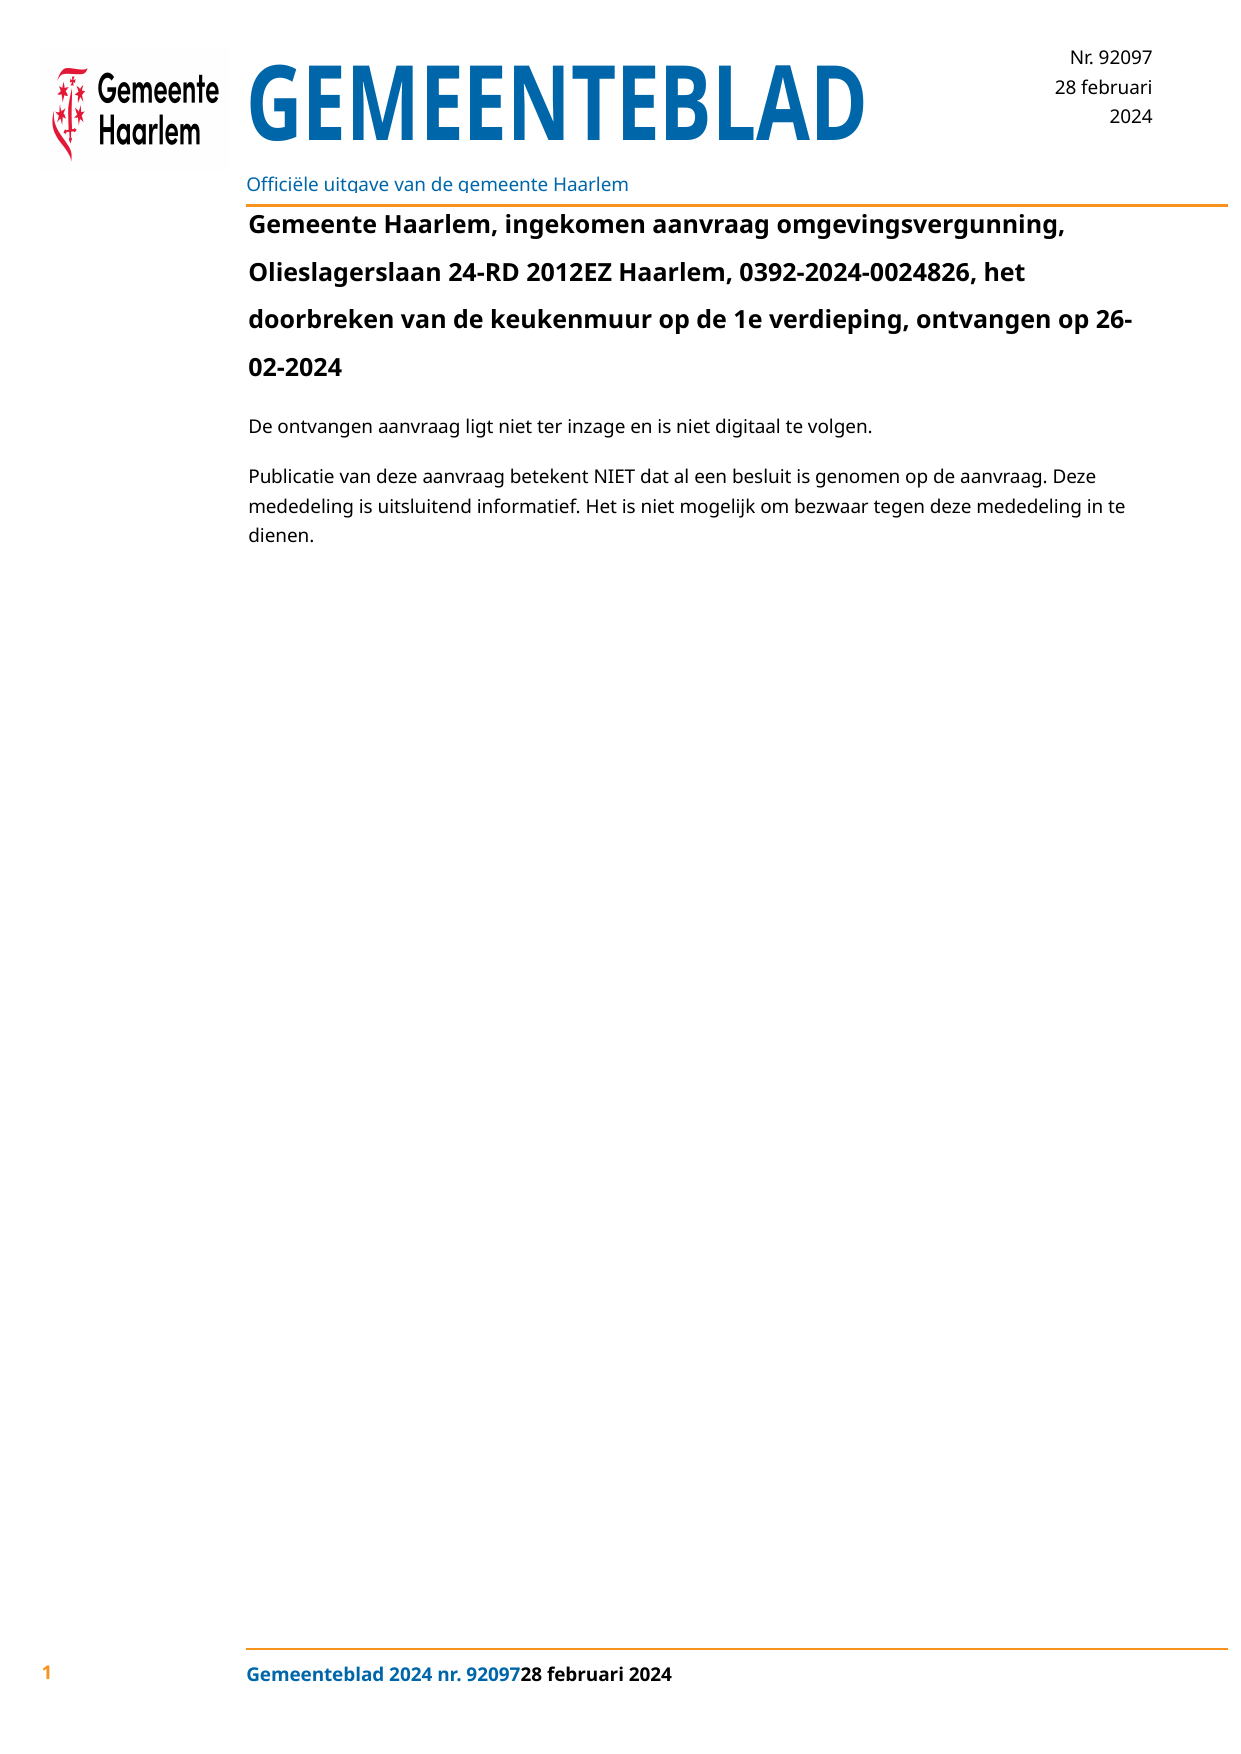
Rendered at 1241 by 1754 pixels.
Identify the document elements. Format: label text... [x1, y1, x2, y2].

text Gemeente Haarlem, ingekomen aanvraag omgevingsvergunning, Olieslagerslaan 24-RD 2012EZ Haarlem, 0392-2024-0024826, het doorbreken van de keukenmuur op de 1e verdieping, ontvangen op 26-02-2024 [248, 207, 1152, 384]
text De ontvangen aanvraag ligt niet ter inzage en is niet digitaal te volgen. [248, 413, 1152, 439]
picture [41, 47, 231, 172]
text Publicatie van deze aanvraag betekent NIET dat al een besluit is genomen op de aanvraag. Deze mededeling is uitsluitend informatief. Het is niet mogelijk om bezwaar tegen deze mededeling in te dienen. [248, 463, 1152, 548]
